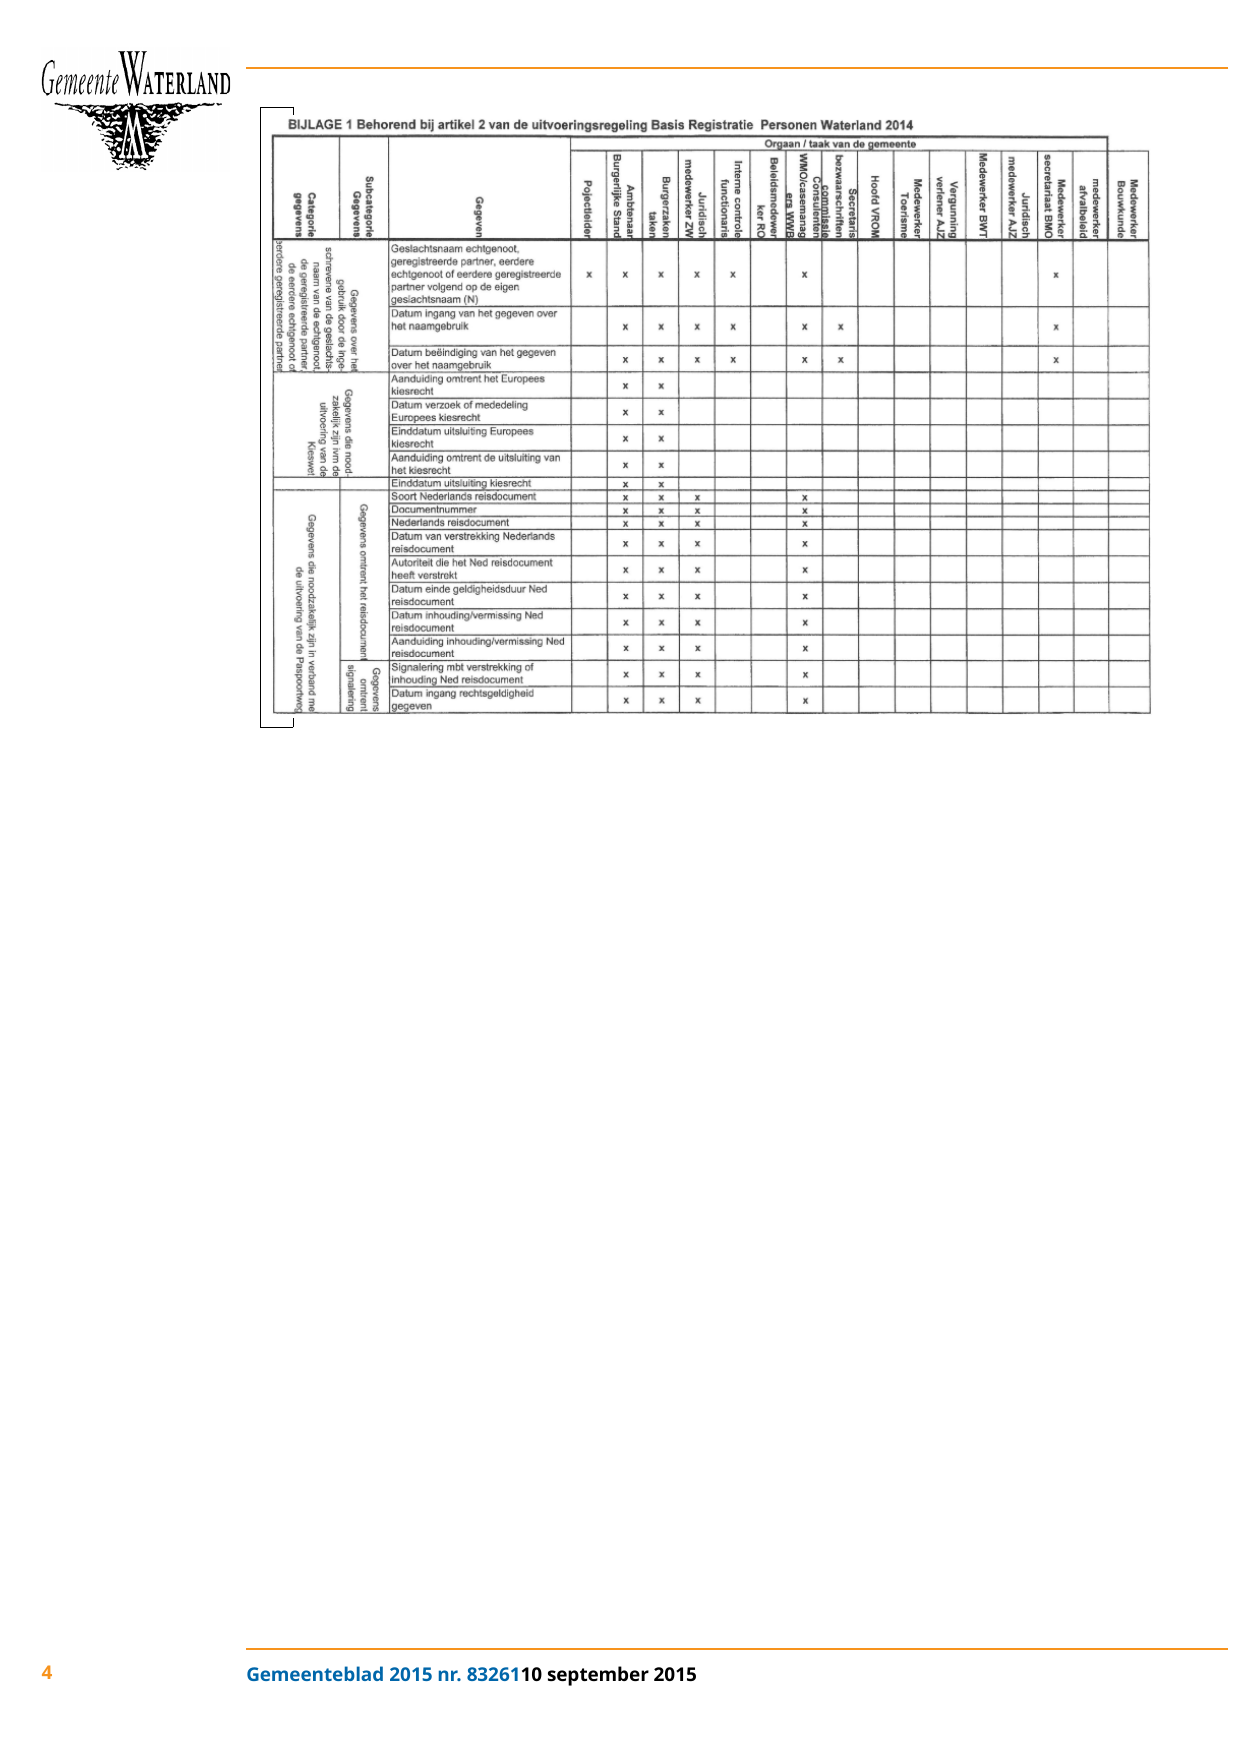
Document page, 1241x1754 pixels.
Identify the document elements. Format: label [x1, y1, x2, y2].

picture [41, 47, 231, 172]
picture [268, 115, 1155, 718]
